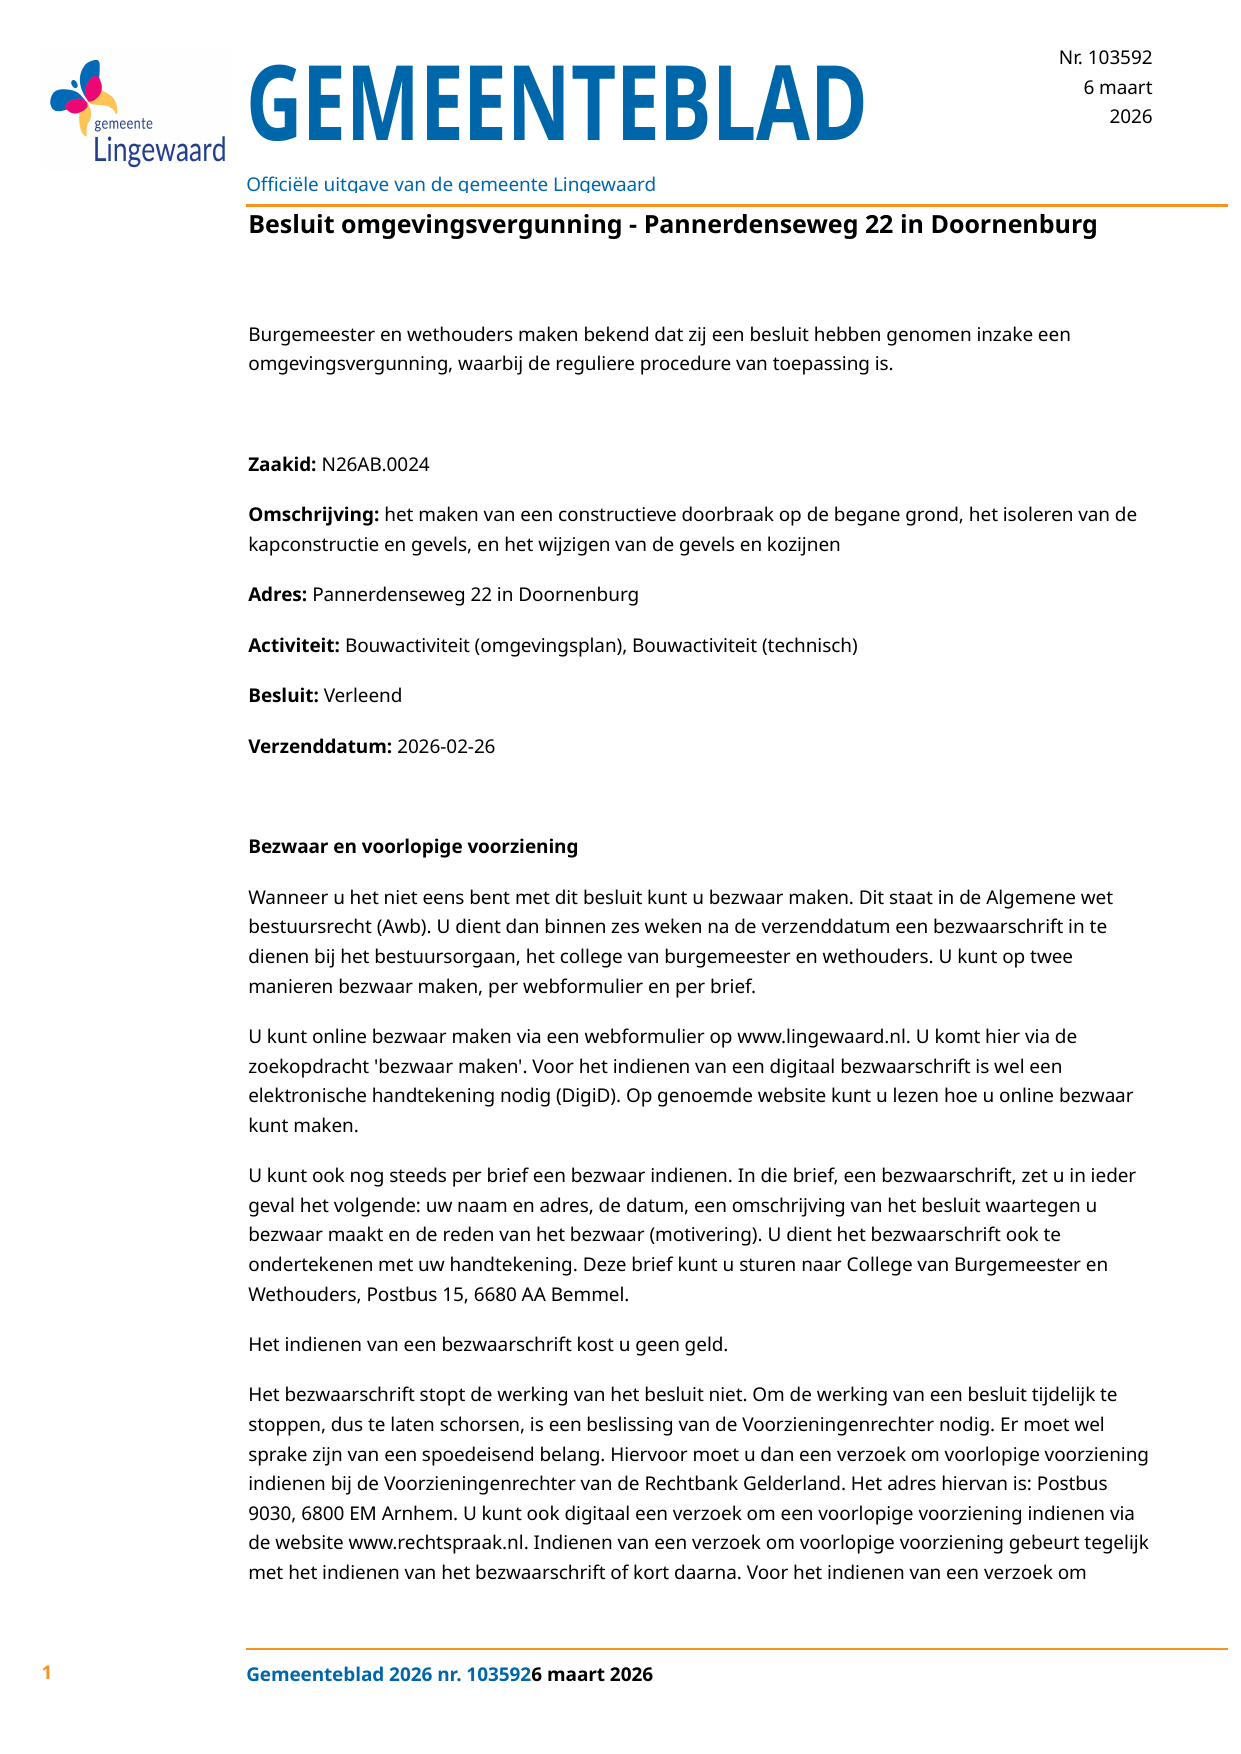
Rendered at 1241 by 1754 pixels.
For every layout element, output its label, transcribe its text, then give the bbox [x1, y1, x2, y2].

text U kunt online bezwaar maken via een webformulier op www.lingewaard.nl. U komt hier via de zoekopdracht 'bezwaar maken'. Voor het indienen van een digitaal bezwaarschrift is wel een elektronische handtekening nodig (DigiD). Op genoemde website kunt u lezen hoe u online bezwaar kunt maken. [248, 1023, 1152, 1138]
text Omschrijving: het maken van een constructieve doorbraak op de begane grond, het isoleren van de kapconstructie en gevels, en het wijzigen van de gevels en kozijnen [248, 502, 1152, 557]
text Wanneer u het niet eens bent met dit besluit kunt u bezwaar maken. Dit staat in de Algemene wet bestuursrecht (Awb). U dient dan binnen zes weken na de verzenddatum een bezwaarschrift in te dienen bij het bestuursorgaan, het college van burgemeester en wethouders. U kunt op twee manieren bezwaar maken, per webformulier en per brief. [248, 884, 1152, 998]
text Verzenddatum: 2026-02-26 [248, 733, 1152, 758]
text Besluit: Verleend [248, 682, 1152, 708]
picture [41, 47, 231, 172]
text Het indienen van een bezwaarschrift kost u geen geld. [248, 1331, 1152, 1357]
text Besluit omgevingsvergunning - Pannerdenseweg 22 in Doornenburg [248, 207, 1152, 241]
text Zaakid: N26AB.0024 [248, 451, 1152, 477]
text Burgemeester en wethouders maken bekend dat zij een besluit hebben genomen inzake een omgevingsvergunning, waarbij de reguliere procedure van toepassing is. [248, 321, 1152, 376]
text Activiteit: Bouwactiviteit (omgevingsplan), Bouwactiviteit (technisch) [248, 632, 1152, 658]
text Adres: Pannerdenseweg 22 in Doornenburg [248, 582, 1152, 607]
text Bezwaar en voorlopige voorziening [248, 834, 1152, 859]
text U kunt ook nog steeds per brief een bezwaar indienen. In die brief, een bezwaarschrift, zet u in ieder geval het volgende: uw naam en adres, de datum, een omschrijving van het besluit waartegen u bezwaar maakt en de reden van het bezwaar (motivering). U dient het bezwaarschrift ook te ondertekenen met uw handtekening. Deze brief kunt u sturen naar College van Burgemeester en Wethouders, Postbus 15, 6680 AA Bemmel. [248, 1162, 1152, 1306]
text Het bezwaarschrift stopt de werking van het besluit niet. Om de werking van een besluit tijdelijk te stoppen, dus te laten schorsen, is een beslissing van de Voorzieningenrechter nodig. Er moet wel sprake zijn van een spoedeisend belang. Hiervoor moet u dan een verzoek om voorlopige voorziening indienen bij de Voorzieningenrechter van de Rechtbank Gelderland. Het adres hiervan is: Postbus 9030, 6800 EM Arnhem. U kunt ook digitaal een verzoek om een voorlopige voorziening indienen via de website www.rechtspraak.nl. Indienen van een verzoek om voorlopige voorziening gebeurt tegelijk met het indienen van het bezwaarschrift of kort daarna. Voor het indienen van een verzoek om [248, 1382, 1152, 1585]
